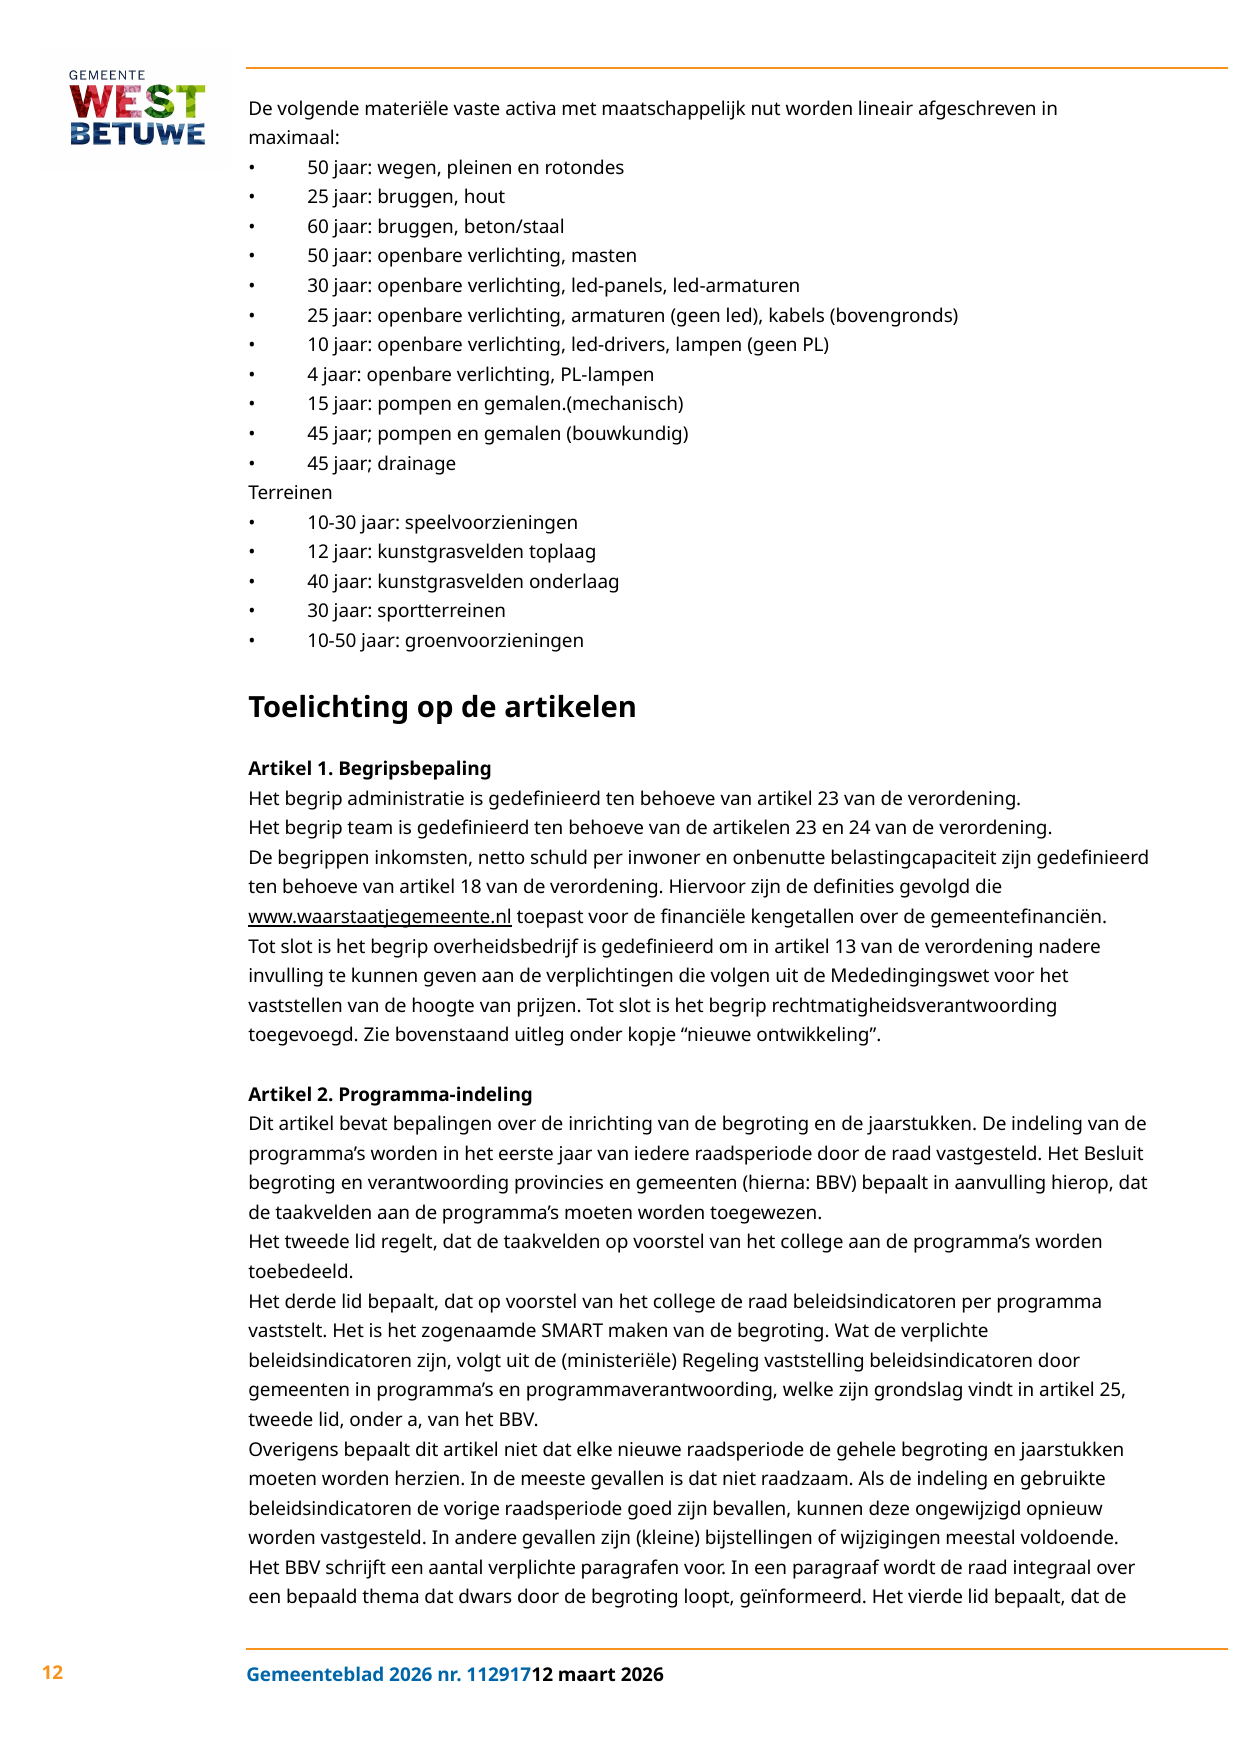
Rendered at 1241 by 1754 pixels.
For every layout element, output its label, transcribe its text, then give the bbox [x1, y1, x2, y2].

list 25 jaar: bruggen, hout [248, 183, 1152, 209]
list 50 jaar: wegen, pleinen en rotondes [248, 154, 1152, 180]
text Toelichting op de artikelen [248, 686, 1152, 726]
list 40 jaar: kunstgrasvelden onderlaag [248, 568, 1152, 594]
list 4 jaar: openbare verlichting, PL-lampen [248, 361, 1152, 387]
text Het tweede lid regelt, dat de taakvelden op voorstel van het college aan de programma’s worden toebedeeld. [248, 1229, 1152, 1284]
text Terreinen [248, 479, 1152, 505]
list 10-30 jaar: speelvoorzieningen [248, 509, 1152, 535]
list 30 jaar: openbare verlichting, led-panels, led-armaturen [248, 272, 1152, 298]
list 30 jaar: sportterreinen [248, 598, 1152, 623]
list 45 jaar; pompen en gemalen (bouwkundig) [248, 420, 1152, 446]
text Het derde lid bepaalt, dat op voorstel van het college de raad beleidsindicatoren per programma vaststelt. Het is het zogenaamde SMART maken van de begroting. Wat de verplichte beleidsindicatoren zijn, volgt uit de (ministeriële) Regeling vaststelling beleidsindicatoren door gemeenten in programma’s en programmaverantwoording, welke zijn grondslag vindt in artikel 25, tweede lid, onder a, van het BBV. [248, 1288, 1152, 1432]
list 25 jaar: openbare verlichting, armaturen (geen led), kabels (bovengronds) [248, 302, 1152, 328]
text Artikel 2. Programma-indeling [248, 1081, 1152, 1106]
list 60 jaar: bruggen, beton/staal [248, 213, 1152, 239]
text De volgende materiële vaste activa met maatschappelijk nut worden lineair afgeschreven in maximaal: [248, 95, 1152, 150]
text Het begrip administratie is gedefinieerd ten behoeve van artikel 23 van de verordening. [248, 785, 1152, 811]
text Het BBV schrijft een aantal verplichte paragrafen voor. In een paragraaf wordt de raad integraal over een bepaald thema dat dwars door de begroting loopt, geïnformeerd. Het vierde lid bepaalt, dat de [248, 1554, 1152, 1609]
list 15 jaar: pompen en gemalen.(mechanisch) [248, 391, 1152, 416]
list 10-50 jaar: groenvoorzieningen [248, 627, 1152, 653]
picture [41, 47, 231, 172]
list 45 jaar; drainage [248, 450, 1152, 476]
list 10 jaar: openbare verlichting, led-drivers, lampen (geen PL) [248, 331, 1152, 357]
text Dit artikel bevat bepalingen over de inrichting van de begroting en de jaarstukken. De indeling van de programma’s worden in het eerste jaar van iedere raadsperiode door de raad vastgesteld. Het Besluit begroting en verantwoording provincies en gemeenten (hierna: BBV) bepaalt in aanvulling hierop, dat de taakvelden aan de programma’s moeten worden toegewezen. [248, 1110, 1152, 1225]
text Tot slot is het begrip overheidsbedrijf is gedefinieerd om in artikel 13 van de verordening nadere invulling te kunnen geven aan de verplichtingen die volgen uit de Mededingingswet voor het vaststellen van de hoogte van prijzen. Tot slot is het begrip rechtmatigheidsverantwoording toegevoegd. Zie bovenstaand uitleg onder kopje “nieuwe ontwikkeling”. [248, 933, 1152, 1047]
text Artikel 1. Begripsbepaling [248, 755, 1152, 781]
text Overigens bepaalt dit artikel niet dat elke nieuwe raadsperiode de gehele begroting en jaarstukken moeten worden herzien. In de meeste gevallen is dat niet raadzaam. Als de indeling en gebruikte beleidsindicatoren de vorige raadsperiode goed zijn bevallen, kunnen deze ongewijzigd opnieuw worden vastgesteld. In andere gevallen zijn (kleine) bijstellingen of wijzigingen meestal voldoende. [248, 1436, 1152, 1550]
text De begrippen inkomsten, netto schuld per inwoner en onbenutte belastingcapaciteit zijn gedefinieerd ten behoeve van artikel 18 van de verordening. Hiervoor zijn de definities gevolgd die www.waarstaatjegemeente.nl toepast voor de financiële kengetallen over de gemeentefinanciën. [248, 844, 1152, 929]
text Het begrip team is gedefinieerd ten behoeve van de artikelen 23 en 24 van de verordening. [248, 814, 1152, 840]
list 12 jaar: kunstgrasvelden toplaag [248, 538, 1152, 564]
list 50 jaar: openbare verlichting, masten [248, 243, 1152, 268]
